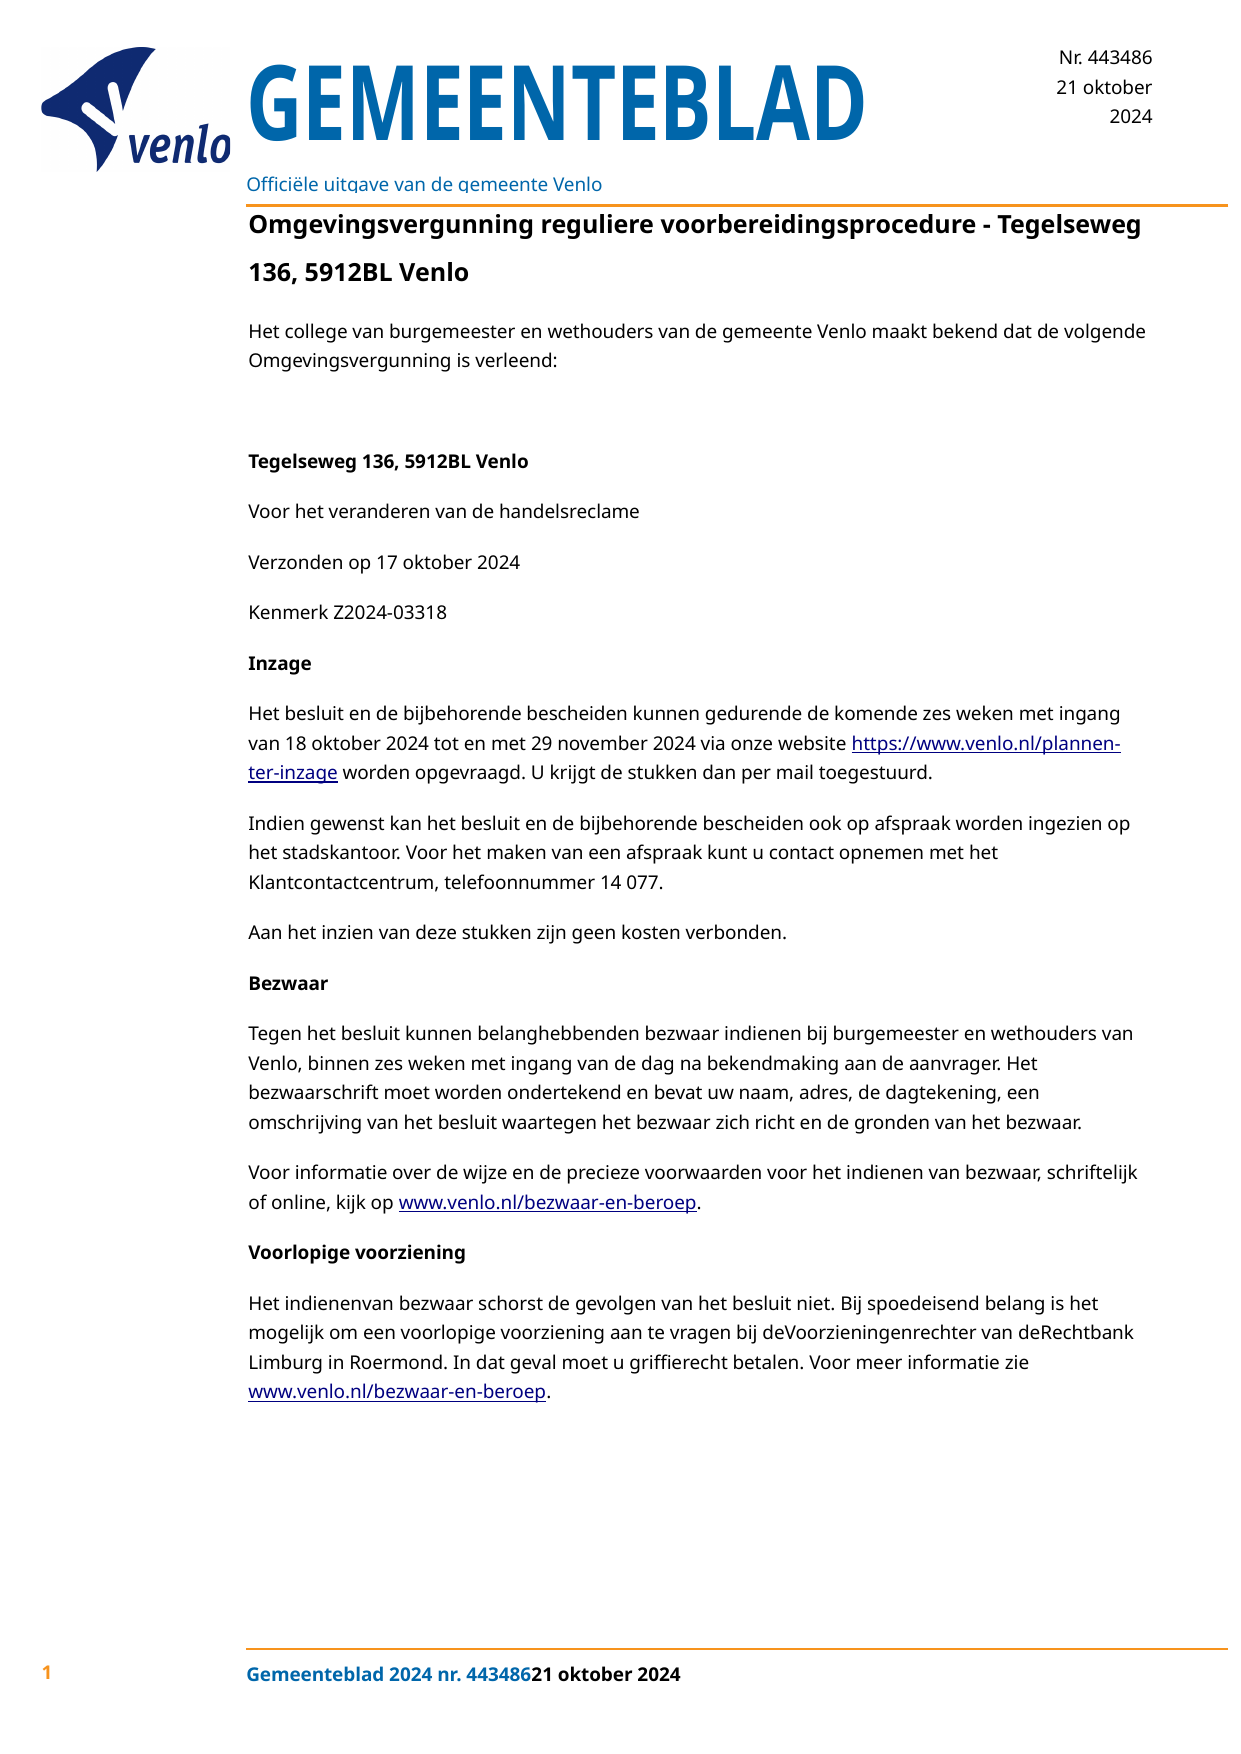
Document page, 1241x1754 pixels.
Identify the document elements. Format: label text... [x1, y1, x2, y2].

text Verzonden op 17 oktober 2024 [248, 549, 1152, 575]
text Voor het veranderen van de handelsreclame [248, 499, 1152, 524]
text Het besluit en de bijbehorende bescheiden kunnen gedurende de komende zes weken met ingang van 18 oktober 2024 tot en met 29 november 2024 via onze website https://www.venlo.nl/plannen-ter-inzage worden opgevraagd. U krijgt de stukken dan per mail toegestuurd. [248, 700, 1152, 785]
text Inzage [248, 650, 1152, 676]
text Voorlopige voorziening [248, 1239, 1152, 1265]
text Voor informatie over de wijze en de precieze voorwaarden voor het indienen van bezwaar, schriftelijk of online, kijk op www.venlo.nl/bezwaar-en-beroep. [248, 1159, 1152, 1215]
text Indien gewenst kan het besluit en de bijbehorende bescheiden ook op afspraak worden ingezien op het stadskantoor. Voor het maken van een afspraak kunt u contact opnemen met het Klantcontactcentrum, telefoonnummer 14 077. [248, 810, 1152, 895]
text Kenmerk Z2024-03318 [248, 599, 1152, 625]
text Bezwaar [248, 970, 1152, 996]
text Omgevingsvergunning reguliere voorbereidingsprocedure - Tegelseweg 136, 5912BL Venlo [248, 207, 1152, 288]
picture [41, 47, 231, 172]
text Het indienenvan bezwaar schorst de gevolgen van het besluit niet. Bij spoedeisend belang is het mogelijk om een voorlopige voorziening aan te vragen bij deVoorzieningenrechter van deRechtbank Limburg in Roermond. In dat geval moet u griffierecht betalen. Voor meer informatie zie www.venlo.nl/bezwaar-en-beroep. [248, 1290, 1152, 1404]
text Tegen het besluit kunnen belanghebbenden bezwaar indienen bij burgemeester en wethouders van Venlo, binnen zes weken met ingang van de dag na bekendmaking aan de aanvrager. Het bezwaarschrift moet worden ondertekend en bevat uw naam, adres, de dagtekening, een omschrijving van het besluit waartegen het bezwaar zich richt en de gronden van het bezwaar. [248, 1020, 1152, 1135]
text Aan het inzien van deze stukken zijn geen kosten verbonden. [248, 919, 1152, 945]
text Het college van burgemeester en wethouders van de gemeente Venlo maakt bekend dat de volgende Omgevingsvergunning is verleend: [248, 318, 1152, 373]
text Tegelseweg 136, 5912BL Venlo [248, 448, 1152, 474]
